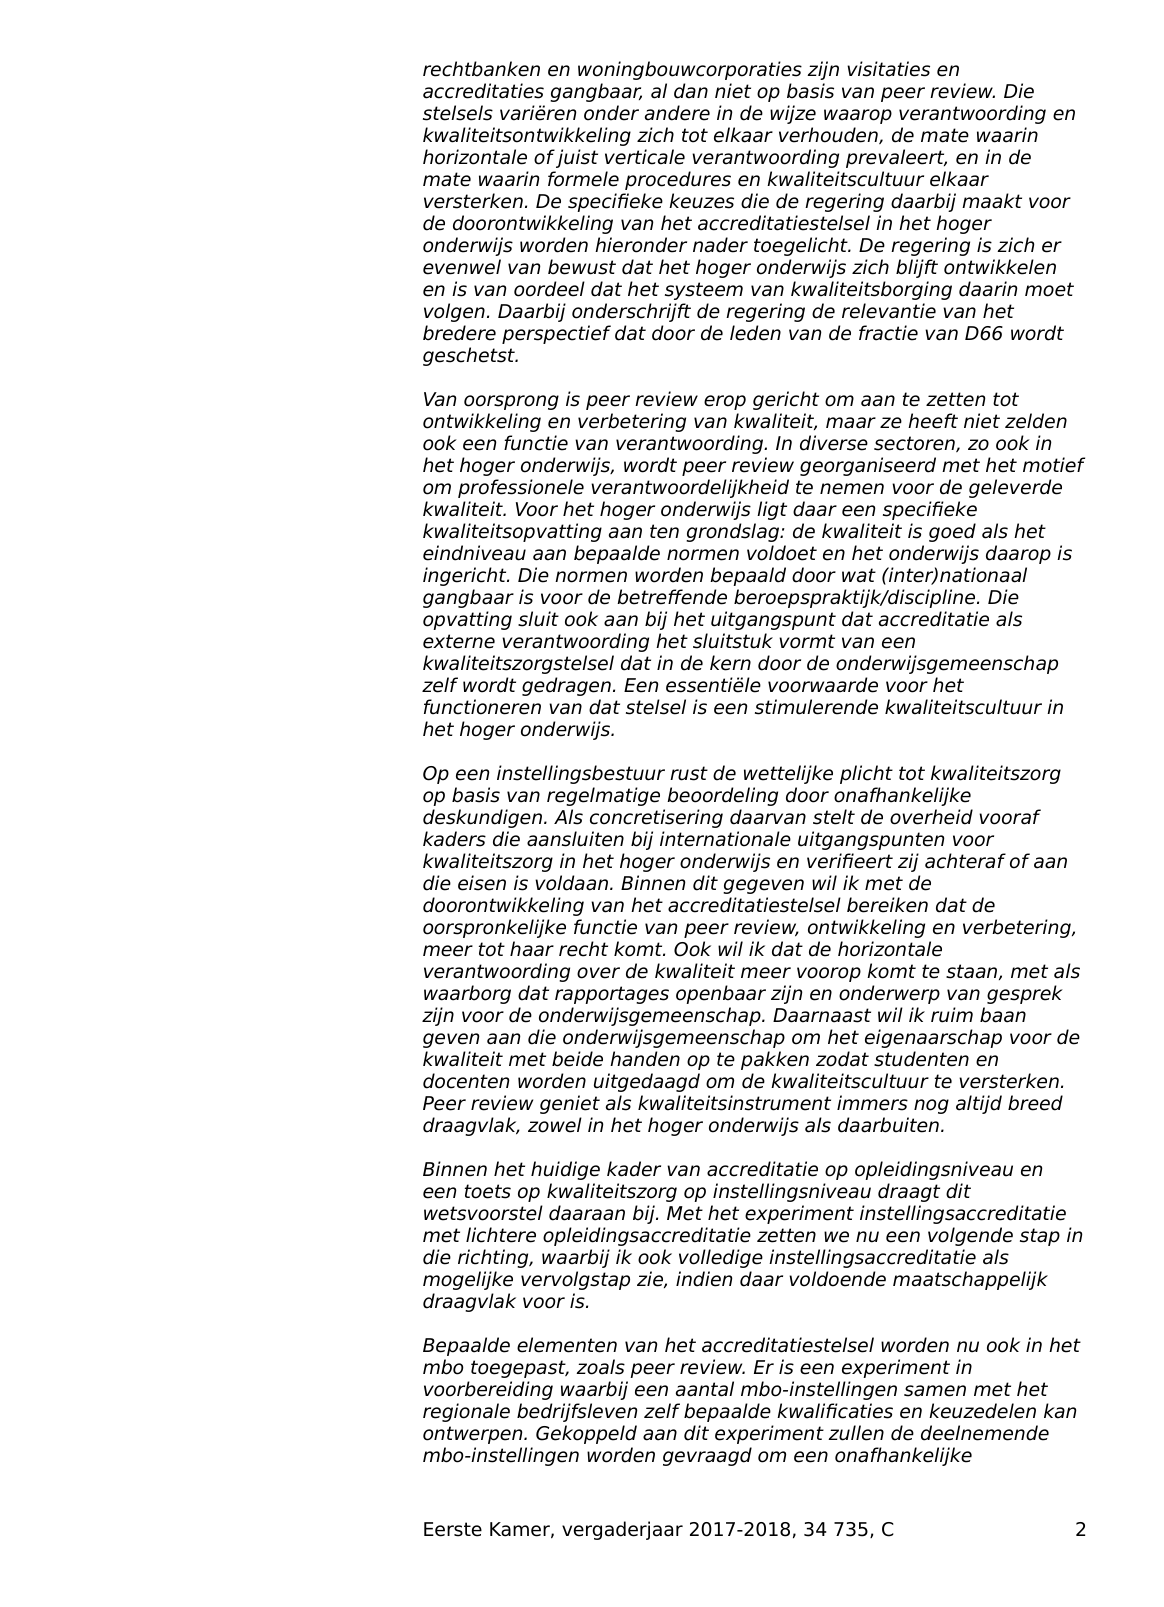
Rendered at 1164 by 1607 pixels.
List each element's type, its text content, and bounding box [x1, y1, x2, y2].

text Binnen het huidige kader van accreditatie op opleidingsniveau en een toets op kwaliteitszorg op instellingsniveau draagt dit wetsvoorstel daaraan bij. Met het experiment instellingsaccreditatie met lichtere opleidingsaccreditatie zetten we nu een volgende stap in die richting, waarbij ik ook volledige instellingsaccreditatie als mogelijke vervolgstap zie, indien daar voldoende maatschappelijk draagvlak voor is. [422, 1159, 1087, 1312]
text rechtbanken en woningbouwcorporaties zijn visitaties en accreditaties gangbaar, al dan niet op basis van peer review. Die stelsels variëren onder andere in de wijze waarop verantwoording en kwaliteitsontwikkeling zich tot elkaar verhouden, de mate waarin horizontale of juist verticale verantwoording prevaleert, en in de mate waarin formele procedures en kwaliteitscultuur elkaar versterken. De specifieke keuzes die de regering daarbij maakt voor de doorontwikkeling van het accreditatiestelsel in het hoger onderwijs worden hieronder nader toegelicht. De regering is zich er evenwel van bewust dat het hoger onderwijs zich blijft ontwikkelen en is van oordeel dat het systeem van kwaliteitsborging daarin moet volgen. Daarbij onderschrijft de regering de relevantie van het bredere perspectief dat door de leden van de fractie van D66 wordt geschetst. [422, 59, 1087, 367]
text Op een instellingsbestuur rust de wettelijke plicht tot kwaliteitszorg op basis van regelmatige beoordeling door onafhankelijke deskundigen. Als concretisering daarvan stelt de overheid vooraf kaders die aansluiten bij internationale uitgangspunten voor kwaliteitszorg in het hoger onderwijs en verifieert zij achteraf of aan die eisen is voldaan. Binnen dit gegeven wil ik met de doorontwikkeling van het accreditatiestelsel bereiken dat de oorspronkelijke functie van peer review, ontwikkeling en verbetering, meer tot haar recht komt. Ook wil ik dat de horizontale verantwoording over de kwaliteit meer voorop komt te staan, met als waarborg dat rapportages openbaar zijn en onderwerp van gesprek zijn voor de onderwijsgemeenschap. Daarnaast wil ik ruim baan geven aan die onderwijsgemeenschap om het eigenaarschap voor de kwaliteit met beide handen op te pakken zodat studenten en docenten worden uitgedaagd om de kwaliteitscultuur te versterken. Peer review geniet als kwaliteitsinstrument immers nog altijd breed draagvlak, zowel in het hoger onderwijs als daarbuiten. [422, 763, 1087, 1136]
text Van oorsprong is peer review erop gericht om aan te zetten tot ontwikkeling en verbetering van kwaliteit, maar ze heeft niet zelden ook een functie van verantwoording. In diverse sectoren, zo ook in het hoger onderwijs, wordt peer review georganiseerd met het motief om professionele verantwoordelijkheid te nemen voor de geleverde kwaliteit. Voor het hoger onderwijs ligt daar een specifieke kwaliteitsopvatting aan ten grondslag: de kwaliteit is goed als het eindniveau aan bepaalde normen voldoet en het onderwijs daarop is ingericht. Die normen worden bepaald door wat (inter)nationaal gangbaar is voor de betreffende beroepspraktijk/discipline. Die opvatting sluit ook aan bij het uitgangspunt dat accreditatie als externe verantwoording het sluitstuk vormt van een kwaliteitszorgstelsel dat in de kern door de onderwijsgemeenschap zelf wordt gedragen. Een essentiële voorwaarde voor het functioneren van dat stelsel is een stimulerende kwaliteitscultuur in het hoger onderwijs. [422, 389, 1087, 741]
text Bepaalde elementen van het accreditatiestelsel worden nu ook in het mbo toegepast, zoals peer review. Er is een experiment in voorbereiding waarbij een aantal mbo-instellingen samen met het regionale bedrijfsleven zelf bepaalde kwalificaties en keuzedelen kan ontwerpen. Gekoppeld aan dit experiment zullen de deelnemende mbo-instellingen worden gevraagd om een onafhankelijke [422, 1335, 1087, 1467]
